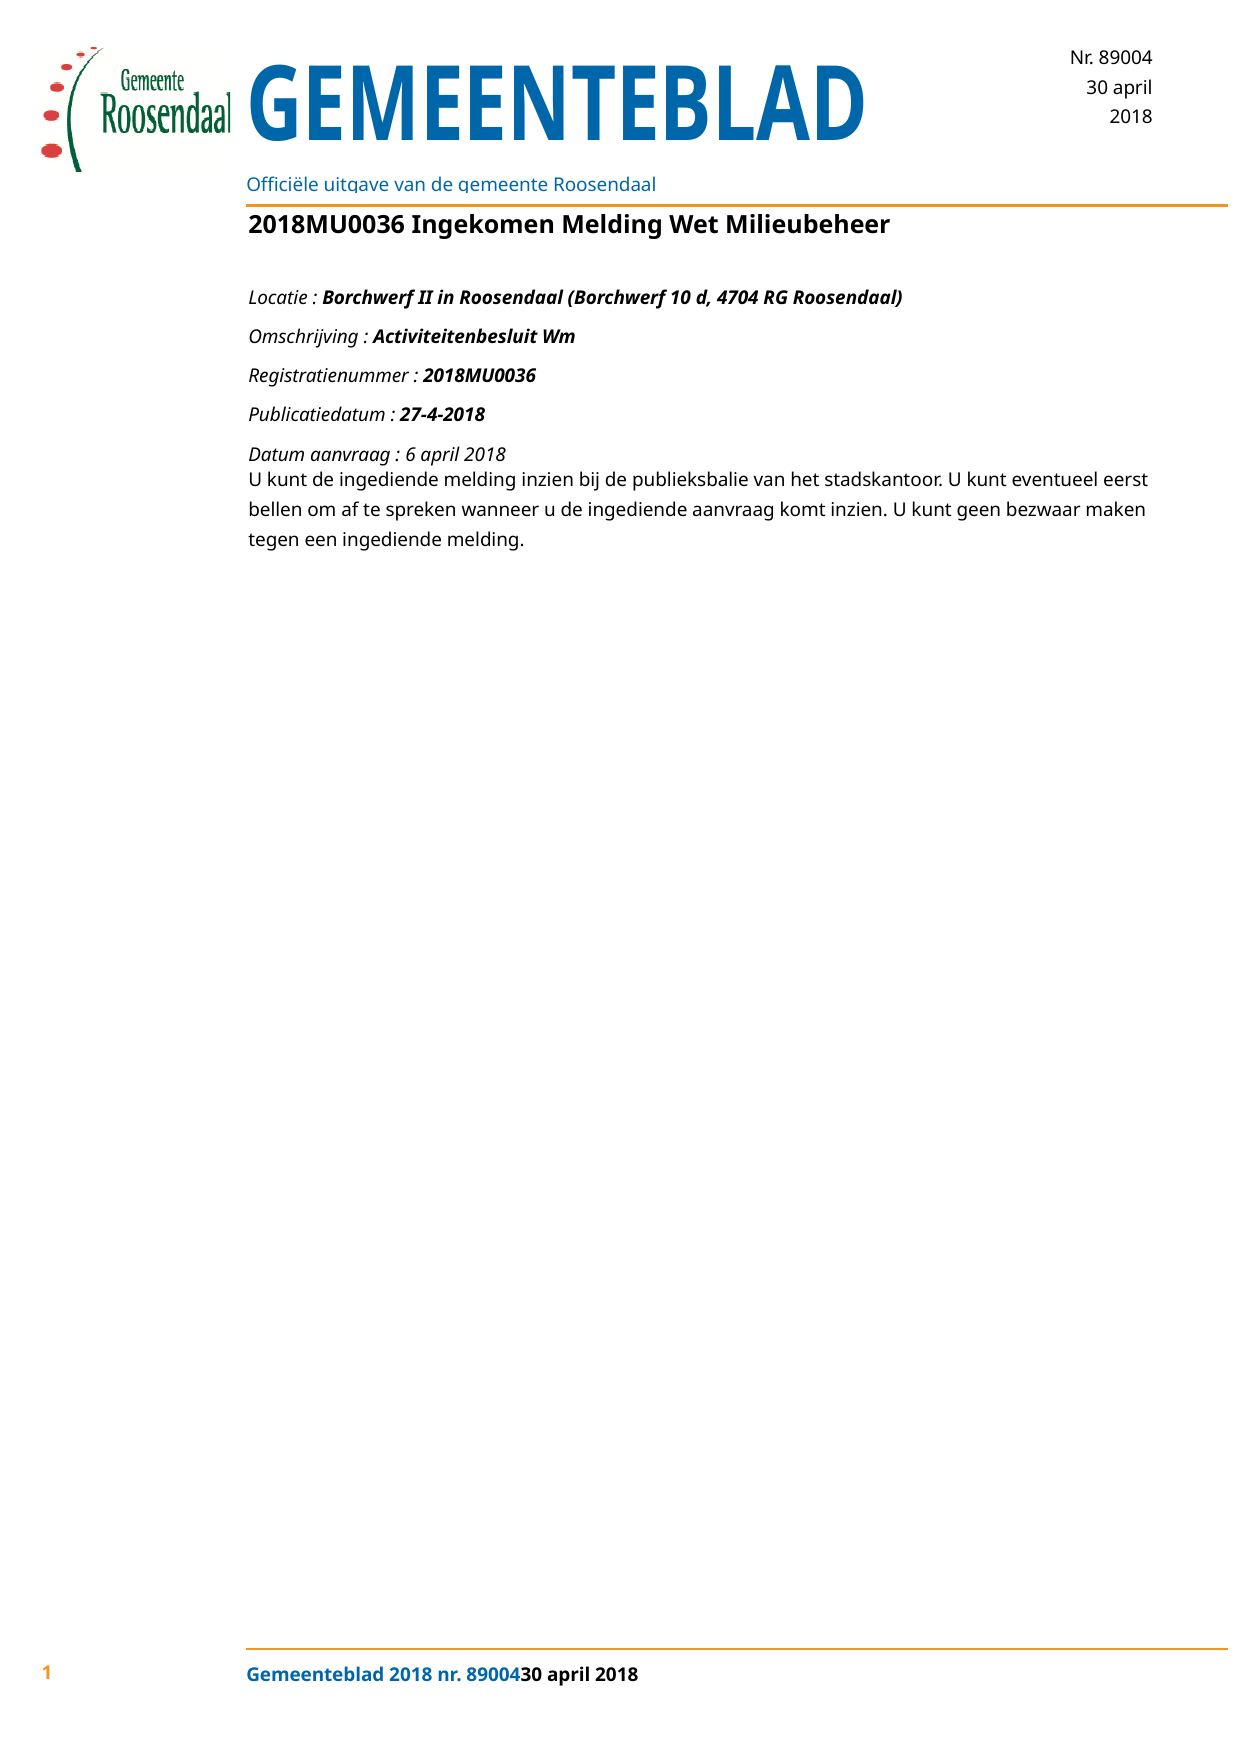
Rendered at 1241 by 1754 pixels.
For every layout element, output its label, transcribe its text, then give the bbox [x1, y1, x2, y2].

text Publicatiedatum : 27-4-2018 [248, 402, 1152, 427]
text Datum aanvraag : 6 april 2018 [248, 441, 1152, 467]
picture [41, 47, 231, 172]
text Registratienummer : 2018MU0036 [248, 362, 1152, 388]
text Locatie : Borchwerf II in Roosendaal (Borchwerf 10 d, 4704 RG Roosendaal) [248, 284, 1152, 309]
text 2018MU0036 Ingekomen Melding Wet Milieubeheer [248, 207, 1152, 241]
text Omschrijving : Activiteitenbesluit Wm [248, 323, 1152, 349]
text U kunt de ingediende melding inzien bij de publieksbalie van het stadskantoor. U kunt eventueel eerst bellen om af te spreken wanneer u de ingediende aanvraag komt inzien. U kunt geen bezwaar maken tegen een ingediende melding. [248, 467, 1152, 552]
